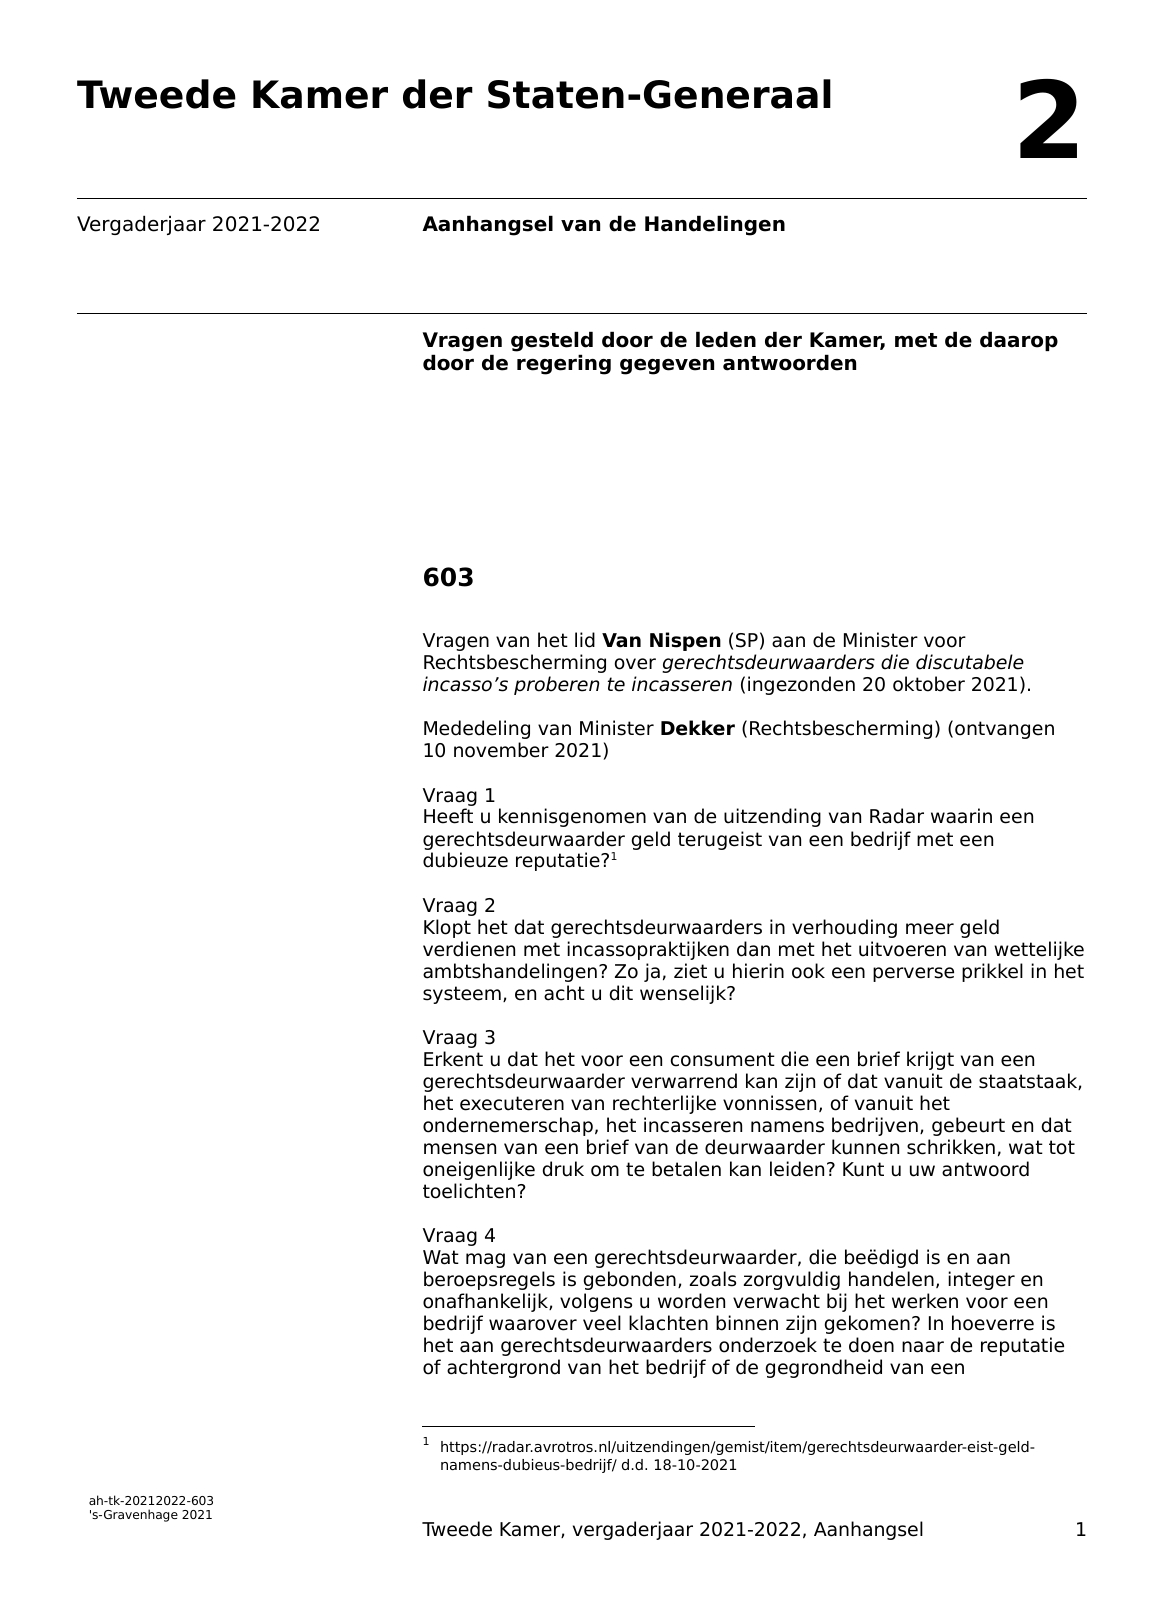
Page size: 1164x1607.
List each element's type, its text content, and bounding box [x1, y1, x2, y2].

table_header 2 [886, 59, 1087, 198]
text ah-tk-20212022-603 [88, 1494, 323, 1508]
table_cell Vragen gesteld door de leden der Kamer, met de daarop door de regering gegeven antwoorden [422, 314, 1087, 375]
table_cell Vergaderjaar 2021-2022 [77, 199, 422, 313]
text https://radar.avrotros.nl/uitzendingen/gemist/item/gerechtsdeurwaarder-eist-geld-namens-dubieus-bedrijf/ d.d. 18-10-2021 [422, 1435, 1087, 1474]
text Erkent u dat het voor een consument die een brief krijgt van een gerechtsdeurwaarder verwarrend kan zijn of dat vanuit de staatstaak, het executeren van rechterlijke vonnissen, of vanuit het ondernemerschap, het incasseren namens bedrijven, gebeurt en dat mensen van een brief van de deurwaarder kunnen schrikken, wat tot oneigenlijke druk om te betalen kan leiden? Kunt u uw antwoord toelichten? [422, 1049, 1087, 1202]
text Vraag 2 [422, 894, 1087, 917]
text Mededeling van Minister Dekker (Rechtsbescherming) (ontvangen 10 november 2021) [422, 718, 1087, 762]
text 603 [422, 563, 1087, 592]
text Heeft u kennisgenomen van de uitzending van Radar waarin een gerechtsdeurwaarder geld terugeist van een bedrijf met een dubieuze reputatie? [422, 806, 1087, 872]
table_header Tweede Kamer der Staten-Generaal [77, 59, 886, 198]
text Wat mag van een gerechtsdeurwaarder, die beëdigd is en aan beroepsregels is gebonden, zoals zorgvuldig handelen, integer en onafhankelijk, volgens u worden verwacht bij het werken voor een bedrijf waarover veel klachten binnen zijn gekomen? In hoeverre is het aan gerechtsdeurwaarders onderzoek te doen naar de reputatie of achtergrond van het bedrijf of de gegrondheid van een [422, 1247, 1087, 1378]
text Vraag 3 [422, 1027, 1087, 1049]
text Vragen van het lid Van Nispen (SP) aan de Minister voor Rechtsbescherming over gerechtsdeurwaarders die discutabele incasso’s proberen te incasseren (ingezonden 20 oktober 2021). [422, 630, 1087, 696]
table_cell Aanhangsel van de Handelingen [422, 199, 1087, 313]
text 's-Gravenhage 2021 [88, 1508, 323, 1522]
text Vraag 4 [422, 1225, 1087, 1247]
table_cell [77, 314, 422, 375]
text Vraag 1 [422, 784, 1087, 806]
text Klopt het dat gerechtsdeurwaarders in verhouding meer geld verdienen met incassopraktijken dan met het uitvoeren van wettelijke ambtshandelingen? Zo ja, ziet u hierin ook een perverse prikkel in het systeem, en acht u dit wenselijk? [422, 917, 1087, 1004]
